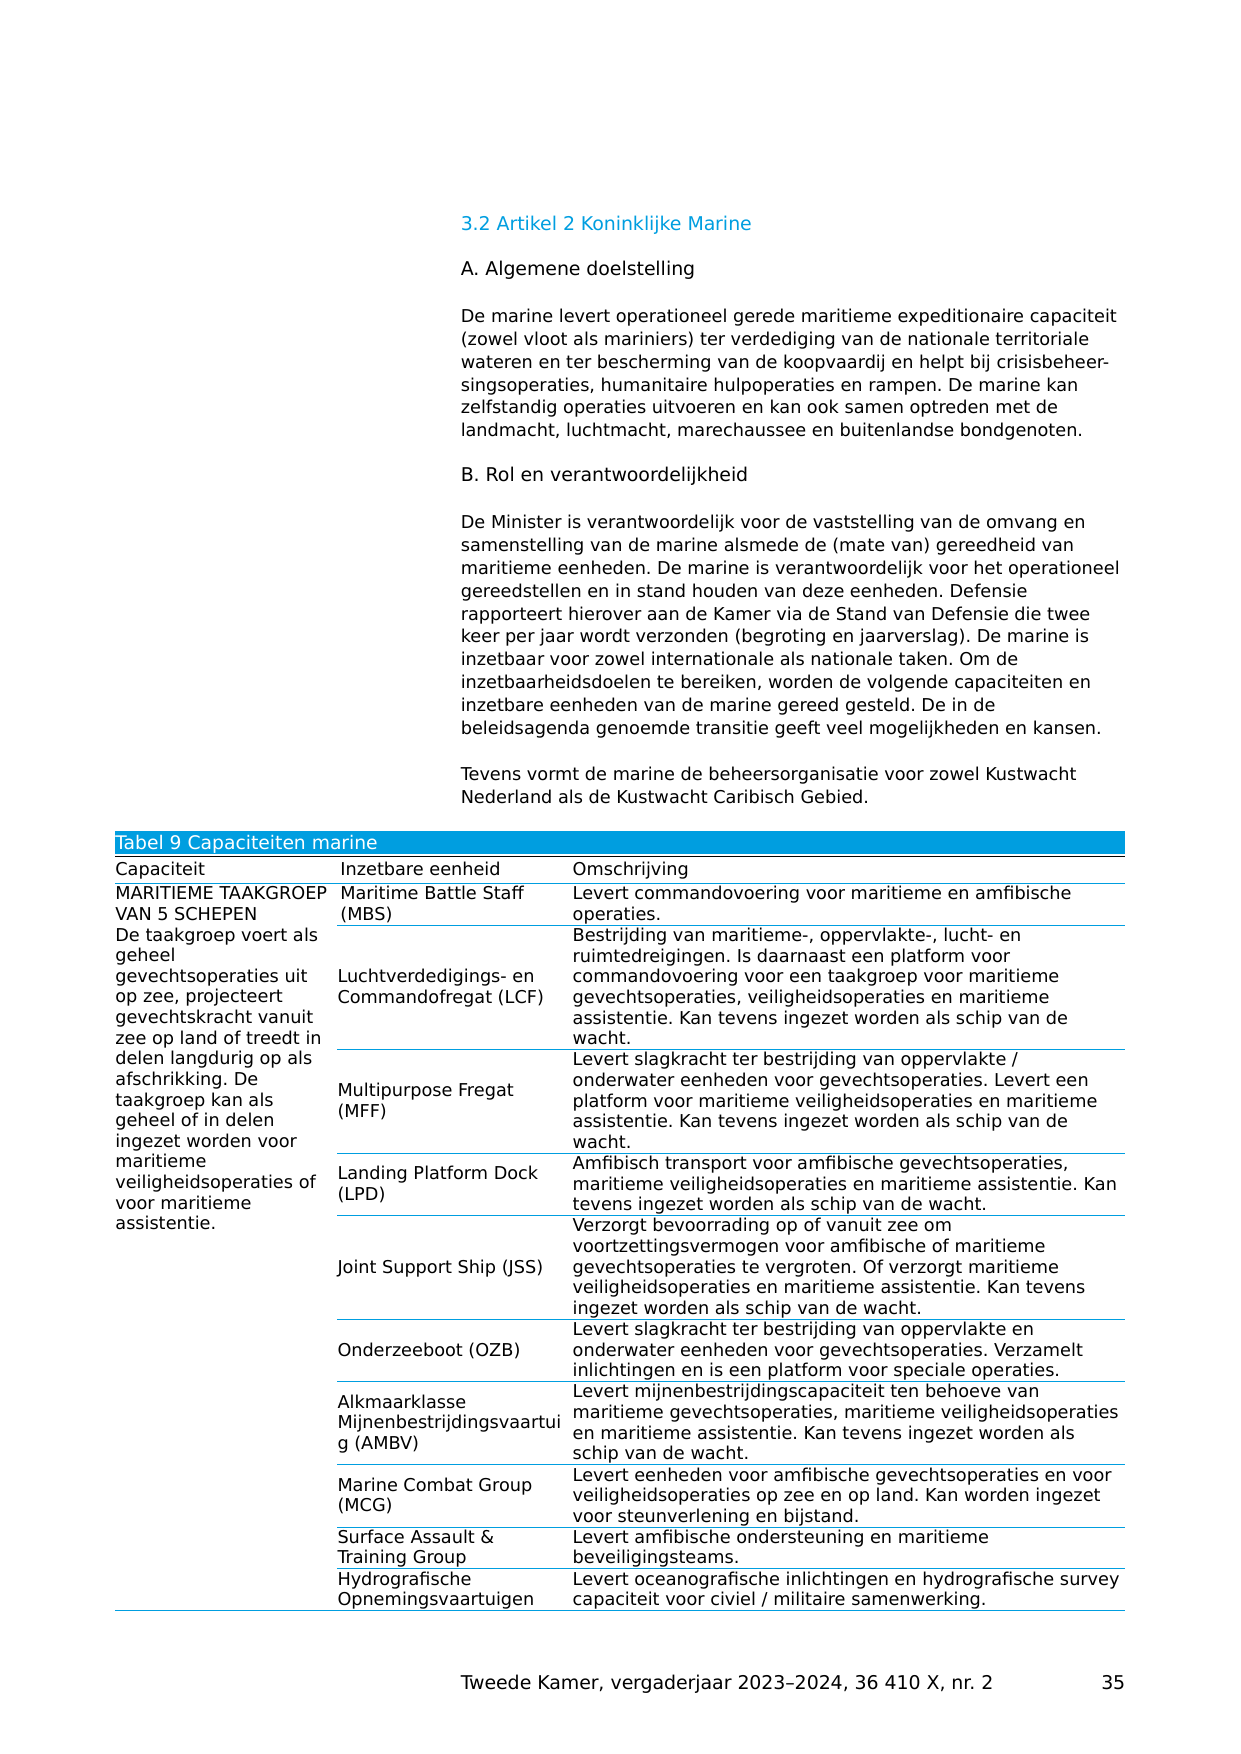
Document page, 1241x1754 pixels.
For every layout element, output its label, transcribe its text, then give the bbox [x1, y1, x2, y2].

table_cell Landing Platform Dock (LPD) [337, 1154, 569, 1215]
table_cell Amfibisch transport voor amfibische gevechtsoperaties, maritieme veiligheidsoperaties en maritieme assistentie. Kan tevens ingezet worden als schip van de wacht. [570, 1154, 1125, 1215]
table_cell Levert mijnenbestrijdingscapaciteit ten behoeve van maritieme gevechtsoperaties, maritieme veiligheidsoperaties en maritieme assistentie. Kan tevens ingezet worden als schip van de wacht. [570, 1382, 1125, 1464]
table_cell Levert slagkracht ter bestrijding van oppervlakte en onderwater eenheden voor gevechtsoperaties. Verzamelt inlichtingen en is een platform voor speciale operaties. [570, 1320, 1125, 1381]
table_cell Surface Assault & Training Group [337, 1528, 569, 1568]
table_cell Bestrijding van maritieme-, oppervlakte-, lucht- en ruimtedreigingen. Is daarnaast een platform voor commandovoering voor een taakgroep voor maritieme gevechtsoperaties, veiligheidsoperaties en maritieme assistentie. Kan tevens ingezet worden als schip van de wacht. [570, 926, 1125, 1049]
table_cell Capaciteit [115, 857, 337, 883]
table_cell MARITIEME TAAKGROEP VAN 5 SCHEPEN De taakgroep voert als geheel gevechtsoperaties uit op zee, projecteert gevechtskracht vanuit zee op land of treedt in delen langdurig op als afschrikking. De taakgroep kan als geheel of in delen ingezet worden voor maritieme veiligheidsoperaties of voor maritieme assistentie. [115, 884, 337, 1610]
table_cell Levert eenheden voor amfibische gevechtsoperaties en voor veiligheidsoperaties op zee en op land. Kan worden ingezet voor steunverlening en bijstand. [570, 1465, 1125, 1526]
table_cell Joint Support Ship (JSS) [337, 1216, 569, 1318]
title A. Algemene doelstelling [461, 258, 1125, 280]
table_cell Verzorgt bevoorrading op of vanuit zee om voortzettingsvermogen voor amfibische of maritieme gevechtsoperaties te vergroten. Of verzorgt maritieme veiligheidsoperaties en maritieme assistentie. Kan tevens ingezet worden als schip van de wacht. [570, 1216, 1125, 1318]
title 3.2 Artikel 2 Koninklijke Marine [461, 213, 1125, 235]
table_cell Levert slagkracht ter bestrijding van oppervlakte / onderwater eenheden voor gevechtsoperaties. Levert een platform voor maritieme veiligheidsoperaties en maritieme assistentie. Kan tevens ingezet worden als schip van de wacht. [570, 1050, 1125, 1152]
table_cell Omschrijving [570, 857, 1125, 883]
table_cell Hydrografische Opnemingsvaartuigen [337, 1569, 569, 1610]
table_cell Marine Combat Group (MCG) [337, 1465, 569, 1526]
table_cell Levert oceanografische inlichtingen en hydrografische survey capaciteit voor civiel / militaire samenwerking. [570, 1569, 1125, 1610]
table_cell Levert commandovoering voor maritieme en amfibische operaties. [570, 884, 1125, 924]
title B. Rol en verantwoordelijkheid [461, 464, 1125, 486]
table_cell Alkmaarklasse Mijnenbestrijdingsvaartuig (AMBV) [337, 1382, 569, 1464]
table_cell Levert amfibische ondersteuning en maritieme beveiligingsteams. [570, 1528, 1125, 1568]
table_cell Luchtverdedigings- en Commandofregat (LCF) [337, 926, 569, 1049]
text De marine levert operationeel gerede maritieme expeditionaire capaciteit (zowel vloot als mariniers) ter verdediging van de nationale territoriale wateren en ter bescherming van de koopvaardij en helpt bij crisisbeheer-singsoperaties, humanitaire hulpoperaties en rampen. De marine kan zelfstandig operaties uitvoeren en kan ook samen optreden met de landmacht, luchtmacht, marechaussee en buitenlandse bondgenoten. [461, 304, 1125, 441]
table_cell Inzetbare eenheid [337, 857, 569, 883]
text Tevens vormt de marine de beheersorganisatie voor zowel Kustwacht Nederland als de Kustwacht Caribisch Gebied. [461, 762, 1125, 808]
table_cell Onderzeeboot (OZB) [337, 1320, 569, 1381]
table_cell Maritime Battle Staff (MBS) [337, 884, 569, 924]
table_cell Multipurpose Fregat (MFF) [337, 1050, 569, 1152]
text De Minister is verantwoordelijk voor de vaststelling van de omvang en samenstelling van de marine alsmede de (mate van) gereedheid van maritieme eenheden. De marine is verantwoordelijk voor het operationeel gereedstellen en in stand houden van deze eenheden. Defensie rapporteert hierover aan de Kamer via de Stand van Defensie die twee keer per jaar wordt verzonden (begroting en jaarverslag). De marine is inzetbaar voor zowel internationale als nationale taken. Om de inzetbaarheidsdoelen te bereiken, worden de volgende capaciteiten en inzetbare eenheden van de marine gereed gesteld. De in de beleidsagenda genoemde transitie geeft veel mogelijkheden en kansen. [461, 510, 1125, 739]
